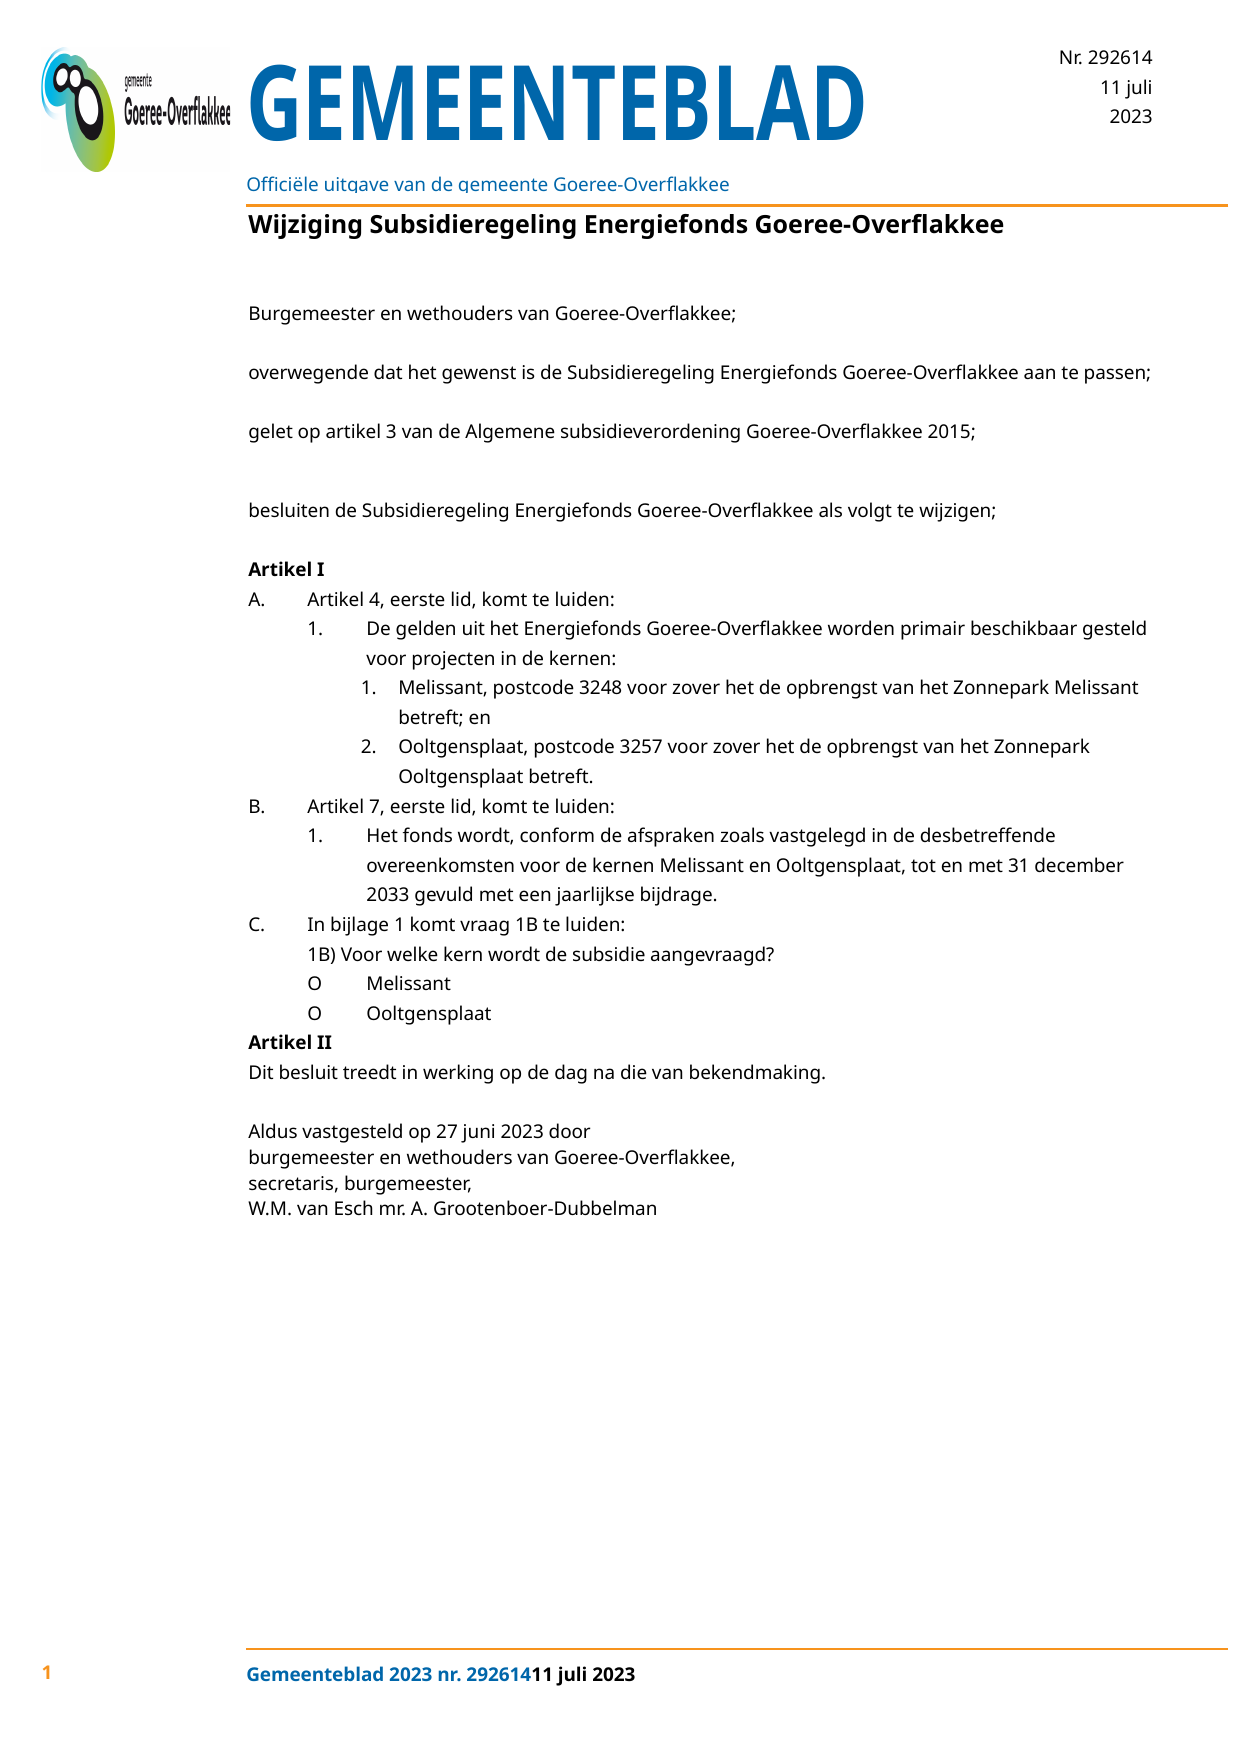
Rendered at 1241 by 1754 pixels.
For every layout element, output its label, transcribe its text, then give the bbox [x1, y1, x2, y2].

list Artikel 4, eerste lid, komt te luiden: [248, 586, 1152, 612]
text Dit besluit treedt in werking op de dag na die van bekendmaking. [248, 1059, 1152, 1085]
list In bijlage 1 komt vraag 1B te luiden: [248, 911, 1152, 937]
text Artikel I [248, 556, 1152, 582]
text Wijziging Subsidieregeling Energiefonds Goeree-Overflakkee [248, 207, 1152, 241]
list Melissant [307, 970, 1152, 996]
list 1B) Voor welke kern wordt de subsidie aangevraagd? [248, 941, 1152, 967]
list Ooltgensplaat, postcode 3257 voor zover het de opbrengst van het Zonnepark Ooltgensplaat betreft. [361, 734, 1152, 789]
list Het fonds wordt, conform de afspraken zoals vastgelegd in de desbetreffende overeenkomsten voor de kernen Melissant en Ooltgensplaat, tot en met 31 december 2033 gevuld met een jaarlijkse bijdrage. [307, 822, 1152, 907]
text Burgemeester en wethouders van Goeree-Overflakkee; [248, 300, 1152, 326]
list Artikel 7, eerste lid, komt te luiden: [248, 793, 1152, 819]
text gelet op artikel 3 van de Algemene subsidieverordening Goeree-Overflakkee 2015; [248, 418, 1152, 444]
list Ooltgensplaat [307, 1000, 1152, 1026]
text besluiten de Subsidieregeling Energiefonds Goeree-Overflakkee als volgt te wijzigen; [248, 497, 1152, 523]
picture [41, 47, 231, 172]
text Aldus vastgesteld op 27 juni 2023 door [248, 1118, 1152, 1144]
text secretaris, burgemeester, [248, 1170, 1152, 1196]
text overwegende dat het gewenst is de Subsidieregeling Energiefonds Goeree-Overflakkee aan te passen; [248, 359, 1152, 385]
text burgemeester en wethouders van Goeree-Overflakkee, [248, 1144, 1152, 1170]
text W.M. van Esch mr. A. Grootenboer-Dubbelman [248, 1196, 1152, 1221]
list De gelden uit het Energiefonds Goeree-Overflakkee worden primair beschikbaar gesteld voor projecten in de kernen: [307, 615, 1152, 671]
text Artikel II [248, 1029, 1152, 1055]
list Melissant, postcode 3248 voor zover het de opbrengst van het Zonnepark Melissant betreft; en [361, 674, 1152, 730]
